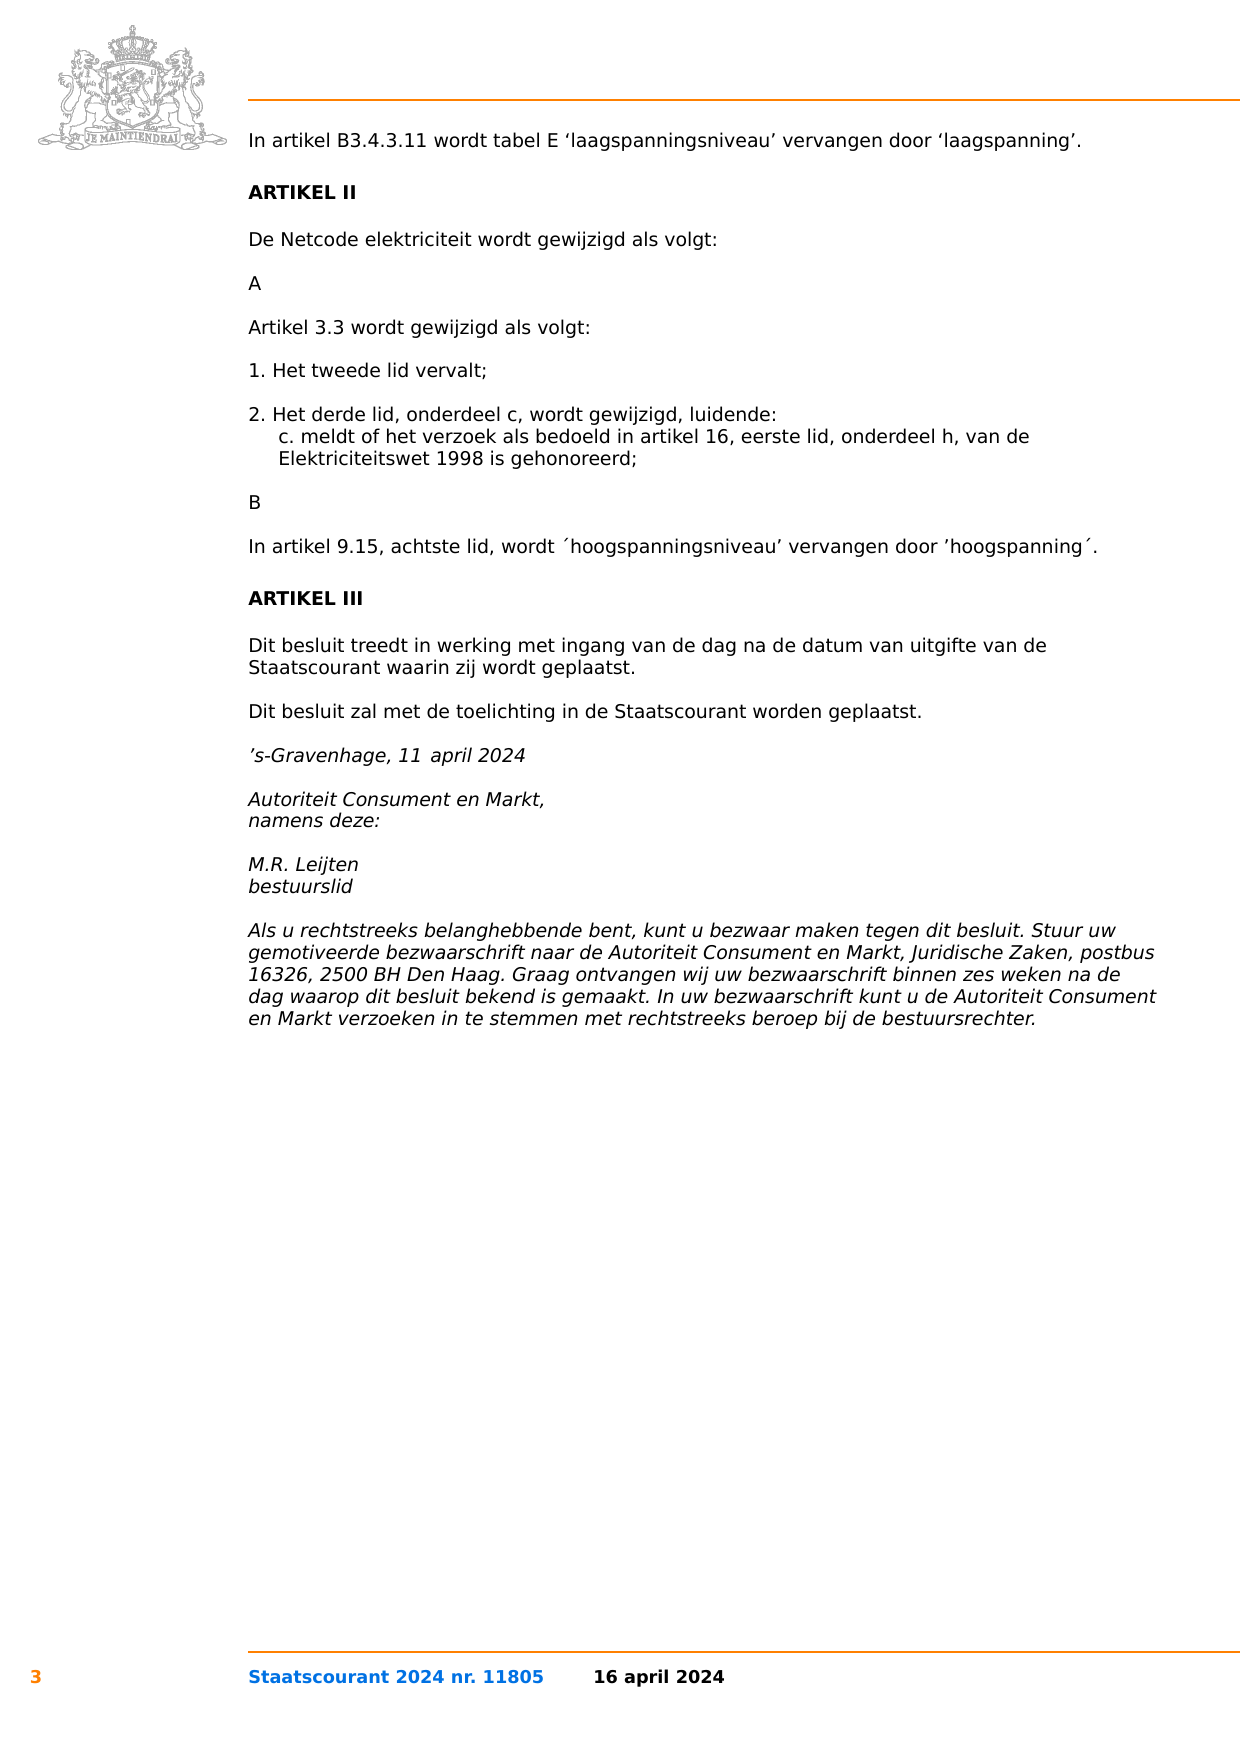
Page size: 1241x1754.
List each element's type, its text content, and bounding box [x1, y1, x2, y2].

text De Netcode elektriciteit wordt gewijzigd als volgt: [248, 229, 1163, 251]
text Als u rechtstreeks belanghebbende bent, kunt u bezwaar maken tegen dit besluit. Stuur uw gemotiveerde bezwaarschrift naar de Autoriteit Consument en Markt, Juridische Zaken, postbus 16326, 2500 BH Den Haag. Graag ontvangen wij uw bezwaarschrift binnen zes weken na de dag waarop dit besluit bekend is gemaakt. In uw bezwaarschrift kunt u de Autoriteit Consument en Markt verzoeken in te stemmen met rechtstreeks beroep bij de bestuursrechter. [248, 920, 1163, 1030]
text In artikel B3.4.3.11 wordt tabel E ‘laagspanningsniveau’ vervangen door ‘laagspanning’. [248, 130, 1163, 152]
text 1. Het tweede lid vervalt; [248, 360, 1163, 382]
text c. meldt of het verzoek als bedoeld in artikel 16, eerste lid, onderdeel h, van de Elektriciteitswet 1998 is gehonoreerd; [278, 426, 1163, 470]
subtitle ARTIKEL II [248, 182, 1163, 204]
text Dit besluit zal met de toelichting in de Staatscourant worden geplaatst. [248, 701, 1163, 723]
text B [248, 492, 1163, 514]
text ’s-Gravenhage, 11 april 2024 [248, 744, 1163, 767]
subtitle ARTIKEL III [248, 588, 1163, 610]
text Artikel 3.3 wordt gewijzigd als volgt: [248, 317, 1163, 338]
text Dit besluit treedt in werking met ingang van de dag na de datum van uitgifte van de Staatscourant waarin zij wordt geplaatst. [248, 635, 1163, 679]
picture [38, 25, 227, 150]
text A [248, 273, 1163, 295]
text Autoriteit Consument en Markt, namens deze: M.R. Leijten bestuurslid [248, 788, 1163, 898]
text In artikel 9.15, achtste lid, wordt ´hoogspanningsniveau’ vervangen door ’hoogspanning´. [248, 536, 1163, 558]
text 2. Het derde lid, onderdeel c, wordt gewijzigd, luidende: [248, 404, 1163, 426]
